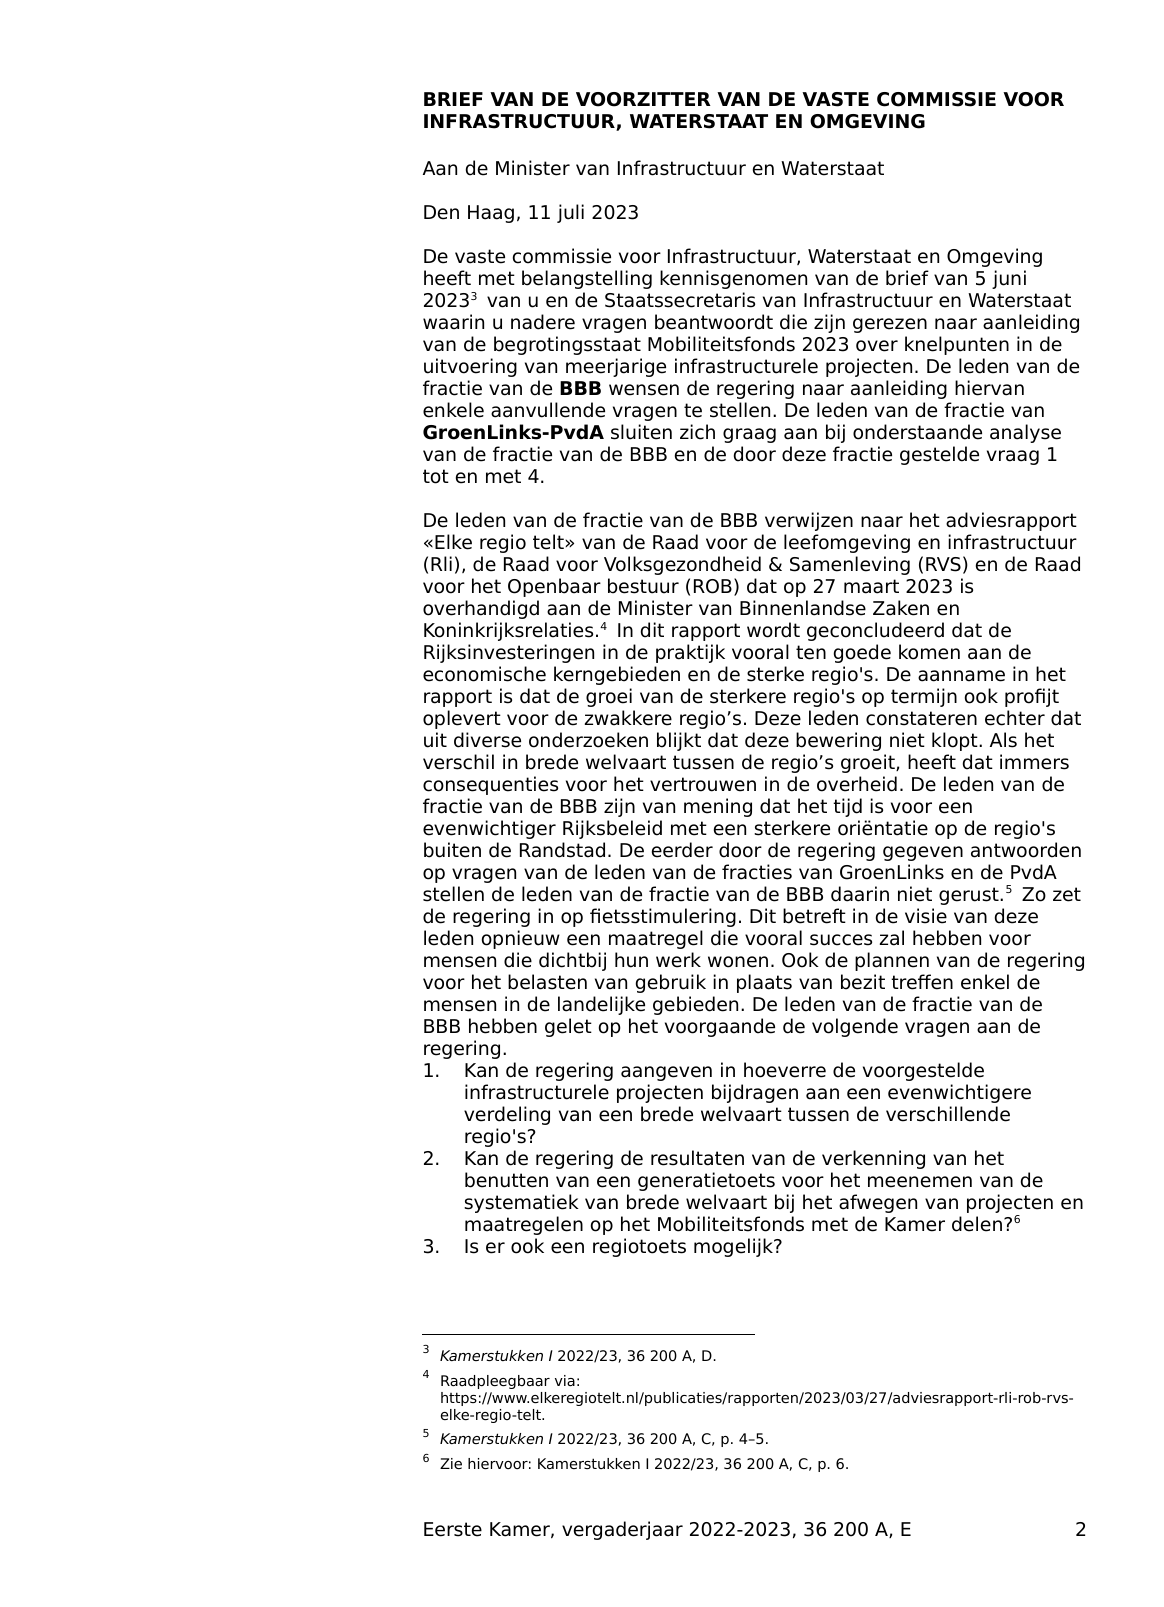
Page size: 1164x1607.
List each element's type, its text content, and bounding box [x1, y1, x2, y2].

text 3. Is er ook een regiotoets mogelijk? [422, 1236, 1087, 1258]
text Zie hiervoor: Kamerstukken I 2022/23, 36 200 A, C, p. 6. [422, 1452, 1087, 1474]
text 1. Kan de regering aangeven in hoeverre de voorgestelde infrastructurele projecten bijdragen aan een evenwichtigere verdeling van een brede welvaart tussen de verschillende regio's? [422, 1060, 1087, 1148]
subtitle BRIEF VAN DE VOORZITTER VAN DE VASTE COMMISSIE VOOR INFRASTRUCTUUR, WATERSTAAT EN OMGEVING [422, 89, 1087, 133]
text 2. Kan de regering de resultaten van de verkenning van het benutten van een generatietoets voor het meenemen van de systematiek van brede welvaart bij het afwegen van projecten en maatregelen op het Mobiliteitsfonds met de Kamer delen? [422, 1148, 1087, 1236]
text Aan de Minister van Infrastructuur en Waterstaat [422, 158, 1087, 180]
text Raadpleegbaar via: https://www.elkeregiotelt.nl/publicaties/rapporten/2023/03/27/adviesrapport-rli-rob-rvs-elke-regio-telt. [422, 1368, 1087, 1424]
text De leden van de fractie van de BBB verwijzen naar het adviesrapport «Elke regio telt» van de Raad voor de leefomgeving en infrastructuur (Rli), de Raad voor Volksgezondheid & Samenleving (RVS) en de Raad voor het Openbaar bestuur (ROB) dat op 27 maart 2023 is overhandigd aan de Minister van Binnenlandse Zaken en Koninkrijksrelaties. In dit rapport wordt geconcludeerd dat de Rijksinvesteringen in de praktijk vooral ten goede komen aan de economische kerngebieden en de sterke regio's. De aanname in het rapport is dat de groei van de sterkere regio's op termijn ook profijt oplevert voor de zwakkere regio’s. Deze leden constateren echter dat uit diverse onderzoeken blijkt dat deze bewering niet klopt. Als het verschil in brede welvaart tussen de regio’s groeit, heeft dat immers consequenties voor het vertrouwen in de overheid. De leden van de fractie van de BBB zijn van mening dat het tijd is voor een evenwichtiger Rijksbeleid met een sterkere oriëntatie op de regio's buiten de Randstad. De eerder door de regering gegeven antwoorden op vragen van de leden van de fracties van GroenLinks en de PvdA stellen de leden van de fractie van de BBB daarin niet gerust. Zo zet de regering in op fietsstimulering. Dit betreft in de visie van deze leden opnieuw een maatregel die vooral succes zal hebben voor mensen die dichtbij hun werk wonen. Ook de plannen van de regering voor het belasten van gebruik in plaats van bezit treffen enkel de mensen in de landelijke gebieden. De leden van de fractie van de BBB hebben gelet op het voorgaande de volgende vragen aan de regering. [422, 510, 1087, 1060]
text Kamerstukken I 2022/23, 36 200 A, D. [422, 1343, 1087, 1366]
text Kamerstukken I 2022/23, 36 200 A, C, p. 4–5. [422, 1427, 1087, 1449]
text De vaste commissie voor Infrastructuur, Waterstaat en Omgeving heeft met belangstelling kennisgenomen van de brief van 5 juni 2023 van u en de Staatssecretaris van Infrastructuur en Waterstaat waarin u nadere vragen beantwoordt die zijn gerezen naar aanleiding van de begrotingsstaat Mobiliteitsfonds 2023 over knelpunten in de uitvoering van meerjarige infrastructurele projecten. De leden van de fractie van de BBB wensen de regering naar aanleiding hiervan enkele aanvullende vragen te stellen. De leden van de fractie van GroenLinks-PvdA sluiten zich graag aan bij onderstaande analyse van de fractie van de BBB en de door deze fractie gestelde vraag 1 tot en met 4. [422, 246, 1087, 488]
text Den Haag, 11 juli 2023 [422, 202, 1087, 224]
